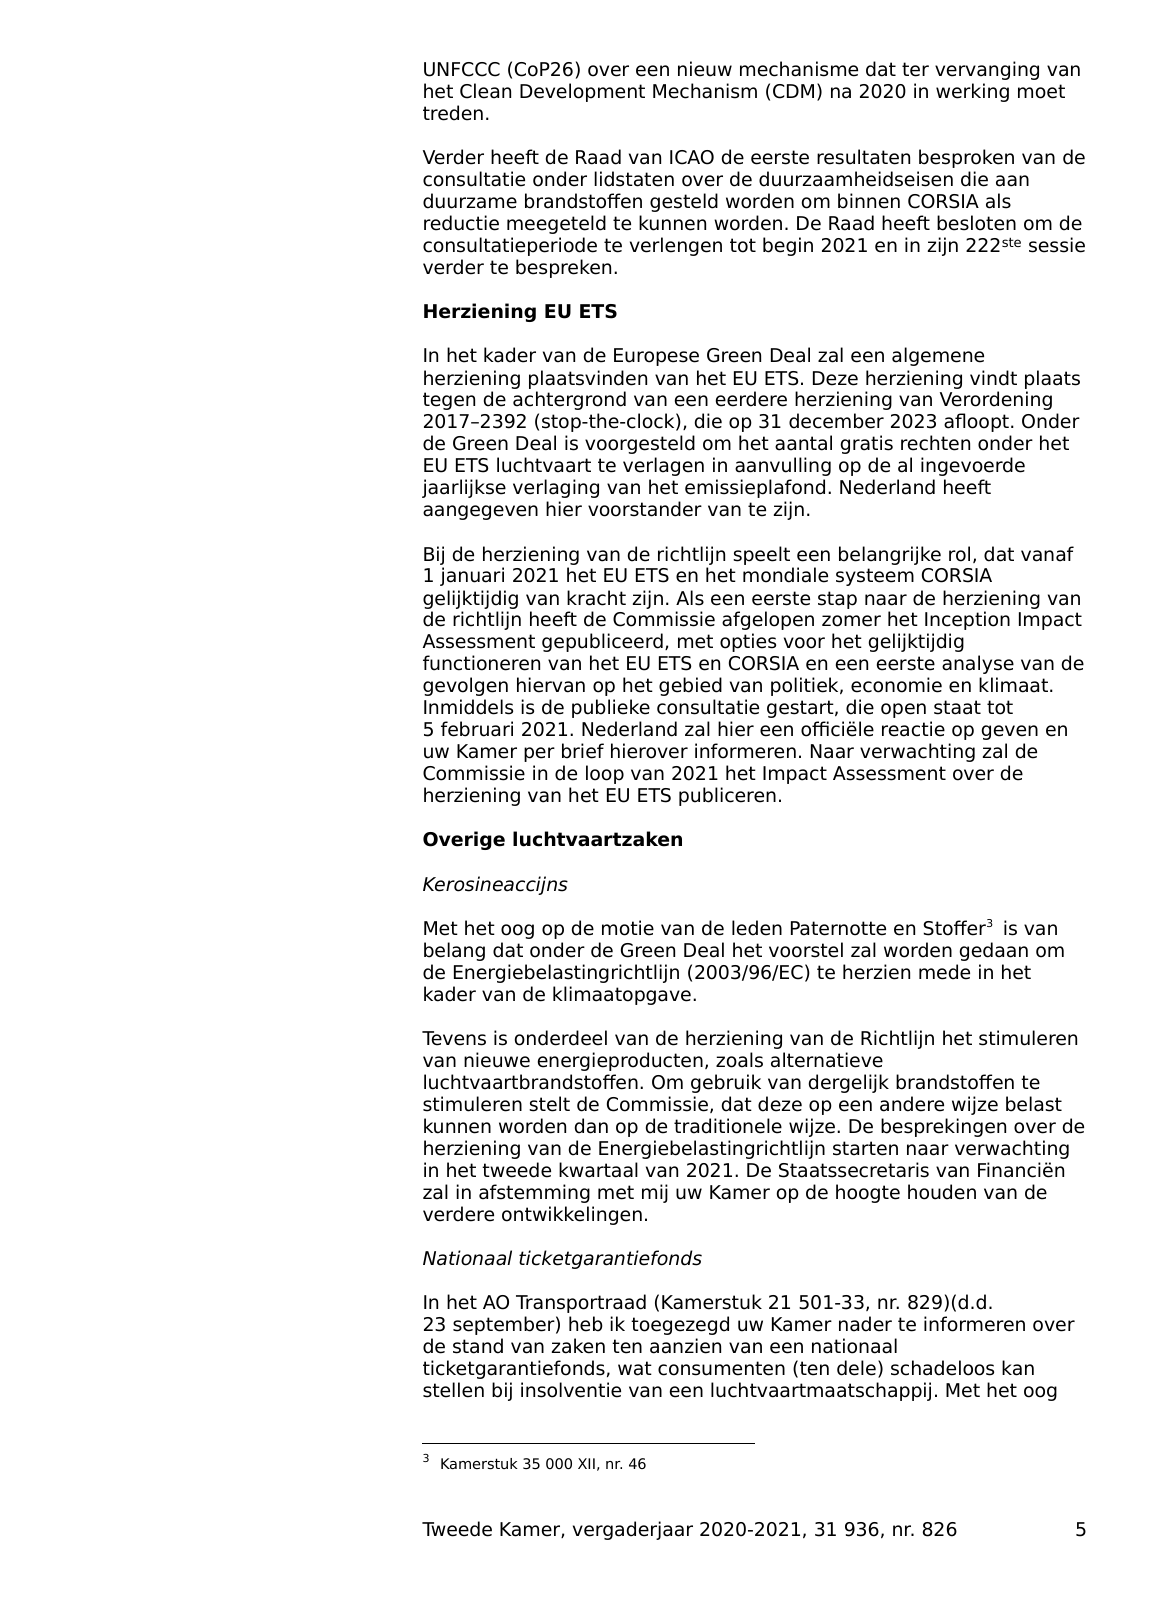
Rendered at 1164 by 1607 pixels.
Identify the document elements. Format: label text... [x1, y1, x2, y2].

subtitle Nationaal ticketgarantiefonds [422, 1248, 1087, 1270]
subtitle Overige luchtvaartzaken [422, 829, 1087, 851]
text Met het oog op de motie van de leden Paternotte en Stoffer is van belang dat onder de Green Deal het voorstel zal worden gedaan om de Energiebelastingrichtlijn (2003/96/EC) te herzien mede in het kader van de klimaatopgave. [422, 918, 1087, 1006]
subtitle Herziening EU ETS [422, 301, 1087, 323]
text Verder heeft de Raad van ICAO de eerste resultaten besproken van de consultatie onder lidstaten over de duurzaamheidseisen die aan duurzame brandstoffen gesteld worden om binnen CORSIA als reductie meegeteld te kunnen worden. De Raad heeft besloten om de consultatieperiode te verlengen tot begin 2021 en in zijn 222ste sessie verder te bespreken. [422, 147, 1087, 279]
text In het AO Transportraad (Kamerstuk 21 501-33, nr. 829)(d.d. 23 september) heb ik toegezegd uw Kamer nader te informeren over de stand van zaken ten aanzien van een nationaal ticketgarantiefonds, wat consumenten (ten dele) schadeloos kan stellen bij insolventie van een luchtvaartmaatschappij. Met het oog [422, 1292, 1087, 1402]
text Kamerstuk 35 000 XII, nr. 46 [422, 1452, 1087, 1474]
subtitle Kerosineaccijns [422, 873, 1087, 896]
text UNFCCC (CoP26) over een nieuw mechanisme dat ter vervanging van het Clean Development Mechanism (CDM) na 2020 in werking moet treden. [422, 59, 1087, 125]
text Bij de herziening van de richtlijn speelt een belangrijke rol, dat vanaf 1 januari 2021 het EU ETS en het mondiale systeem CORSIA gelijktijdig van kracht zijn. Als een eerste stap naar de herziening van de richtlijn heeft de Commissie afgelopen zomer het Inception Impact Assessment gepubliceerd, met opties voor het gelijktijdig functioneren van het EU ETS en CORSIA en een eerste analyse van de gevolgen hiervan op het gebied van politiek, economie en klimaat. Inmiddels is de publieke consultatie gestart, die open staat tot 5 februari 2021. Nederland zal hier een officiële reactie op geven en uw Kamer per brief hierover informeren. Naar verwachting zal de Commissie in de loop van 2021 het Impact Assessment over de herziening van het EU ETS publiceren. [422, 543, 1087, 807]
text In het kader van de Europese Green Deal zal een algemene herziening plaatsvinden van het EU ETS. Deze herziening vindt plaats tegen de achtergrond van een eerdere herziening van Verordening 2017–2392 (stop-the-clock), die op 31 december 2023 afloopt. Onder de Green Deal is voorgesteld om het aantal gratis rechten onder het EU ETS luchtvaart te verlagen in aanvulling op de al ingevoerde jaarlijkse verlaging van het emissieplafond. Nederland heeft aangegeven hier voorstander van te zijn. [422, 345, 1087, 521]
text Tevens is onderdeel van de herziening van de Richtlijn het stimuleren van nieuwe energieproducten, zoals alternatieve luchtvaartbrandstoffen. Om gebruik van dergelijk brandstoffen te stimuleren stelt de Commissie, dat deze op een andere wijze belast kunnen worden dan op de traditionele wijze. De besprekingen over de herziening van de Energiebelastingrichtlijn starten naar verwachting in het tweede kwartaal van 2021. De Staatssecretaris van Financiën zal in afstemming met mij uw Kamer op de hoogte houden van de verdere ontwikkelingen. [422, 1028, 1087, 1226]
